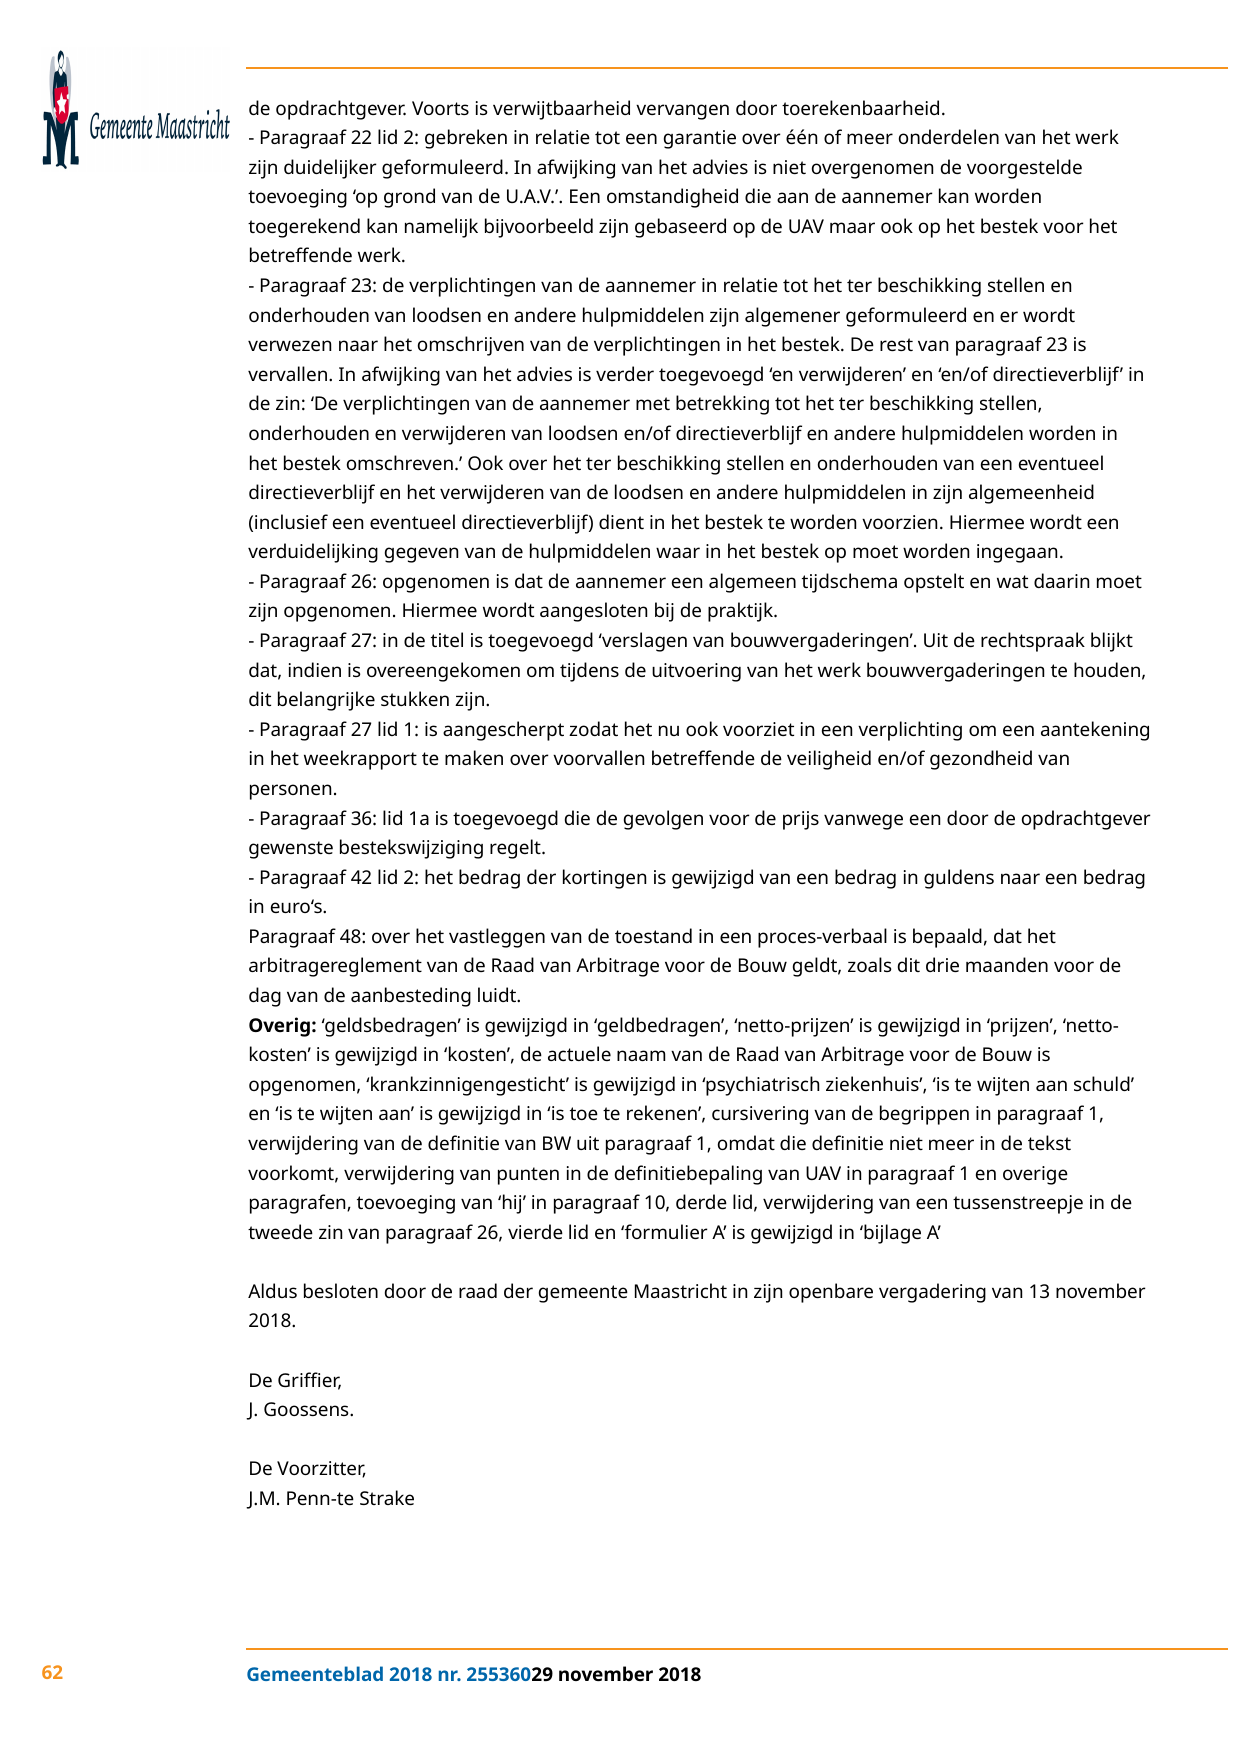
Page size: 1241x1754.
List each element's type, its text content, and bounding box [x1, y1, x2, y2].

text - Paragraaf 27: in de titel is toegevoegd ‘verslagen van bouwvergaderingen’. Uit de rechtspraak blijkt dat, indien is overeengekomen om tijdens de uitvoering van het werk bouwvergaderingen te houden, dit belangrijke stukken zijn. [248, 627, 1152, 712]
text - Paragraaf 23: de verplichtingen van de aannemer in relatie tot het ter beschikking stellen en onderhouden van loodsen en andere hulpmiddelen zijn algemener geformuleerd en er wordt verwezen naar het omschrijven van de verplichtingen in het bestek. De rest van paragraaf 23 is vervallen. In afwijking van het advies is verder toegevoegd ‘en verwijderen’ en ‘en/of directieverblijf’ in de zin: ‘De verplichtingen van de aannemer met betrekking tot het ter beschikking stellen, onderhouden en verwijderen van loodsen en/of directieverblijf en andere hulpmiddelen worden in het bestek omschreven.’ Ook over het ter beschikking stellen en onderhouden van een eventueel directieverblijf en het verwijderen van de loodsen en andere hulpmiddelen in zijn algemeenheid (inclusief een eventueel directieverblijf) dient in het bestek te worden voorzien. Hiermee wordt een verduidelijking gegeven van de hulpmiddelen waar in het bestek op moet worden ingegaan. [248, 272, 1152, 564]
text - Paragraaf 42 lid 2: het bedrag der kortingen is gewijzigd van een bedrag in guldens naar een bedrag in euro‘s. [248, 864, 1152, 919]
text Paragraaf 48: over het vastleggen van de toestand in een proces-verbaal is bepaald, dat het arbitragereglement van de Raad van Arbitrage voor de Bouw geldt, zoals dit drie maanden voor de dag van de aanbesteding luidt. [248, 923, 1152, 1008]
text - Paragraaf 22 lid 2: gebreken in relatie tot een garantie over één of meer onderdelen van het werk zijn duidelijker geformuleerd. In afwijking van het advies is niet overgenomen de voorgestelde toevoeging ‘op grond van de U.A.V.’. Een omstandigheid die aan de aannemer kan worden toegerekend kan namelijk bijvoorbeeld zijn gebaseerd op de UAV maar ook op het bestek voor het betreffende werk. [248, 124, 1152, 268]
text Overig: ‘geldsbedragen’ is gewijzigd in ‘geldbedragen’, ‘netto-prijzen’ is gewijzigd in ‘prijzen’, ‘netto-kosten’ is gewijzigd in ‘kosten’, de actuele naam van de Raad van Arbitrage voor de Bouw is opgenomen, ‘krankzinnigengesticht’ is gewijzigd in ‘psychiatrisch ziekenhuis’, ‘is te wijten aan schuld’ en ‘is te wijten aan’ is gewijzigd in ‘is toe te rekenen’, cursivering van de begrippen in paragraaf 1, verwijdering van de definitie van BW uit paragraaf 1, omdat die definitie niet meer in de tekst voorkomt, verwijdering van punten in de definitiebepaling van UAV in paragraaf 1 en overige paragrafen, toevoeging van ‘hij’ in paragraaf 10, derde lid, verwijdering van een tussenstreepje in de tweede zin van paragraaf 26, vierde lid en ‘formulier A’ is gewijzigd in ‘bijlage A’ [248, 1012, 1152, 1245]
text - Paragraaf 26: opgenomen is dat de aannemer een algemeen tijdschema opstelt en wat daarin moet zijn opgenomen. Hiermee wordt aangesloten bij de praktijk. [248, 568, 1152, 623]
text - Paragraaf 27 lid 1: is aangescherpt zodat het nu ook voorziet in een verplichting om een aantekening in het weekrapport te maken over voorvallen betreffende de veiligheid en/of gezondheid van personen. [248, 716, 1152, 801]
text de opdrachtgever. Voorts is verwijtbaarheid vervangen door toerekenbaarheid. [248, 95, 1152, 121]
text Aldus besloten door de raad der gemeente Maastricht in zijn openbare vergadering van 13 november 2018. [248, 1278, 1152, 1333]
text J.M. Penn-te Strake [248, 1485, 1152, 1511]
picture [41, 47, 231, 172]
text De Voorzitter, [248, 1456, 1152, 1481]
text J. Goossens. [248, 1396, 1152, 1422]
text - Paragraaf 36: lid 1a is toegevoegd die de gevolgen voor de prijs vanwege een door de opdrachtgever gewenste bestekswijziging regelt. [248, 805, 1152, 860]
text De Griffier, [248, 1367, 1152, 1393]
